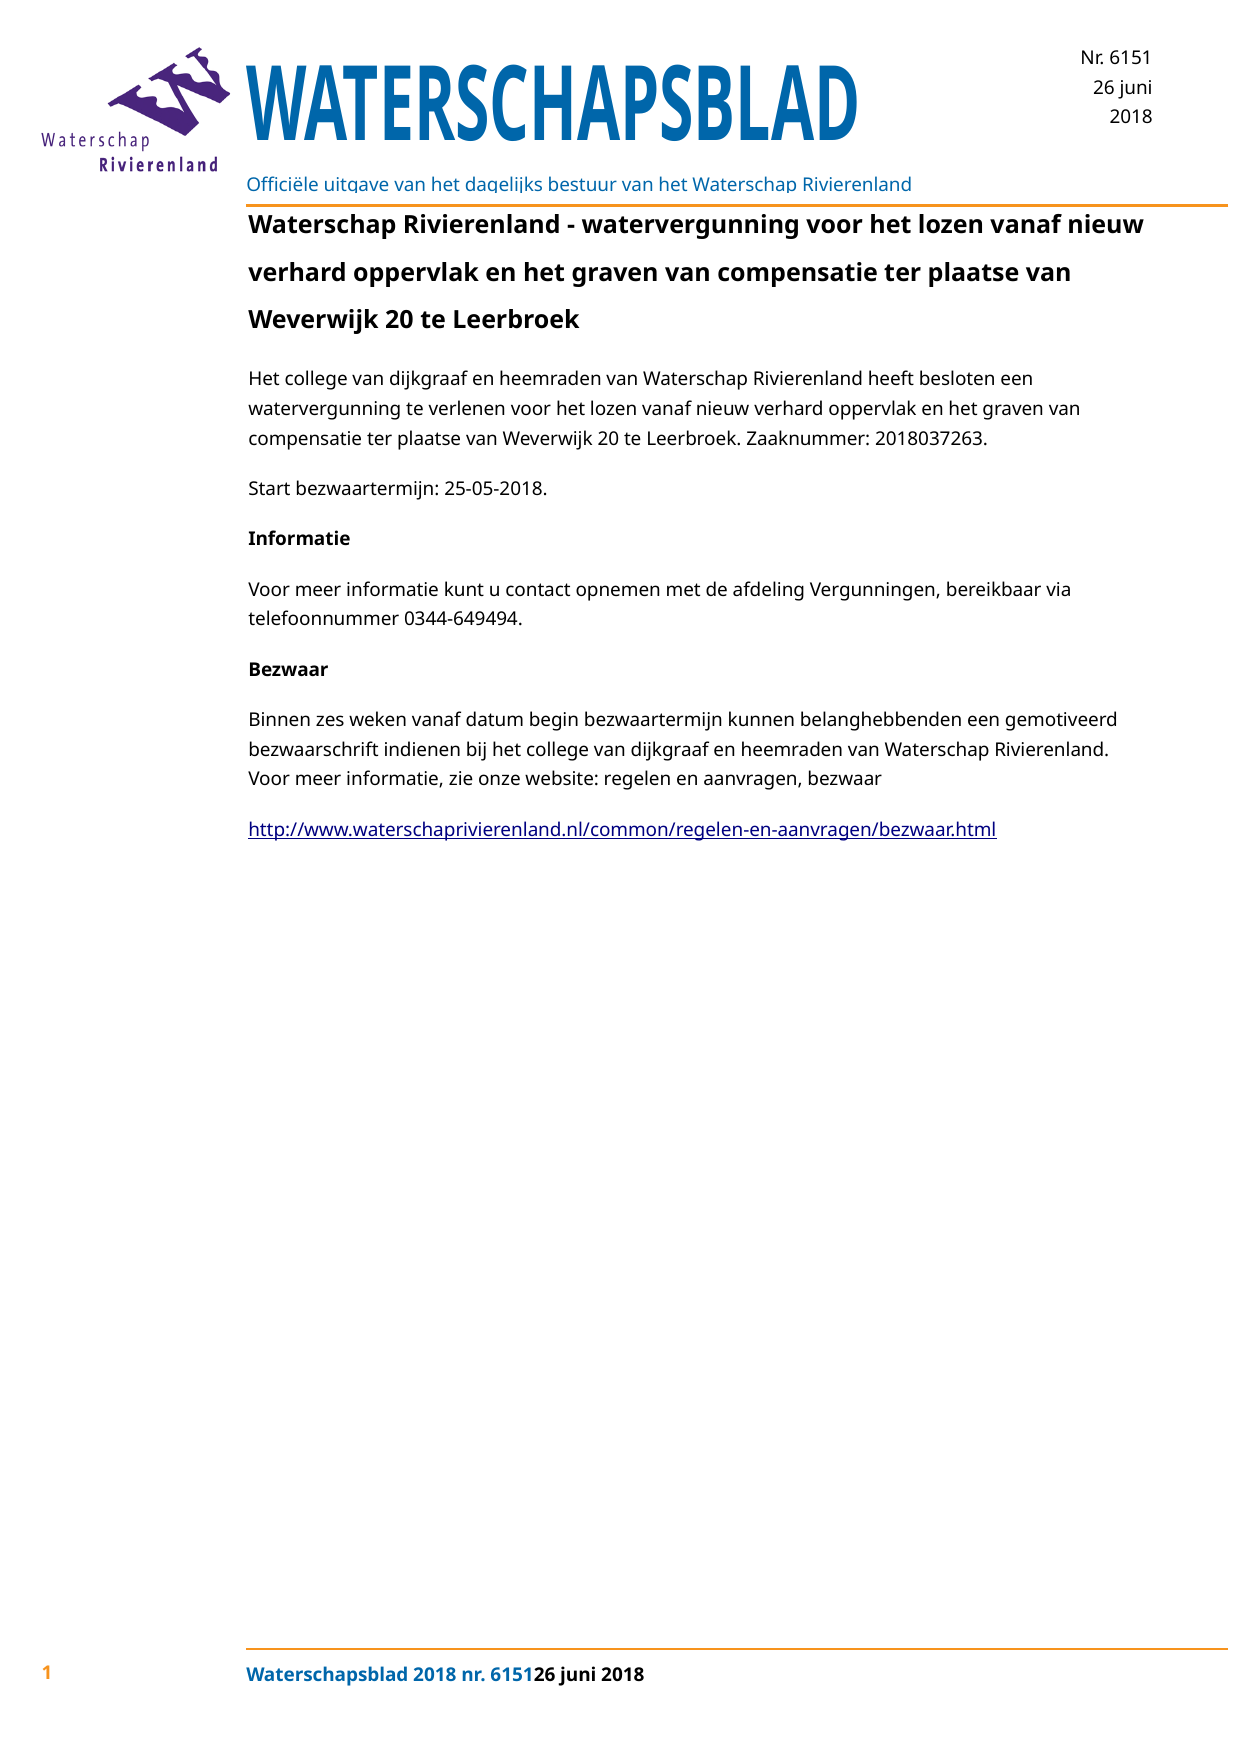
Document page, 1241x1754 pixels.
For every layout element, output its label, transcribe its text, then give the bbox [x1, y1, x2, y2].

text Waterschap Rivierenland - watervergunning voor het lozen vanaf nieuw verhard oppervlak en het graven van compensatie ter plaatse van Weverwijk 20 te Leerbroek [248, 207, 1152, 336]
text http://www.waterschaprivierenland.nl/common/regelen-en-aanvragen/bezwaar.html [248, 816, 1152, 842]
text Bezwaar [248, 656, 1152, 682]
text Voor meer informatie kunt u contact opnemen met de afdeling Vergunningen, bereikbaar via telefoonnummer 0344-649494. [248, 576, 1152, 631]
picture [41, 47, 231, 172]
text Informatie [248, 526, 1152, 551]
text Het college van dijkgraaf en heemraden van Waterschap Rivierenland heeft besloten een watervergunning te verlenen voor het lozen vanaf nieuw verhard oppervlak en het graven van compensatie ter plaatse van Weverwijk 20 te Leerbroek. Zaaknummer: 2018037263. [248, 366, 1152, 450]
text Start bezwaartermijn: 25-05-2018. [248, 475, 1152, 501]
text Binnen zes weken vanaf datum begin bezwaartermijn kunnen belanghebbenden een gemotiveerd bezwaarschrift indienen bij het college van dijkgraaf en heemraden van Waterschap Rivierenland. Voor meer informatie, zie onze website: regelen en aanvragen, bezwaar [248, 706, 1152, 791]
